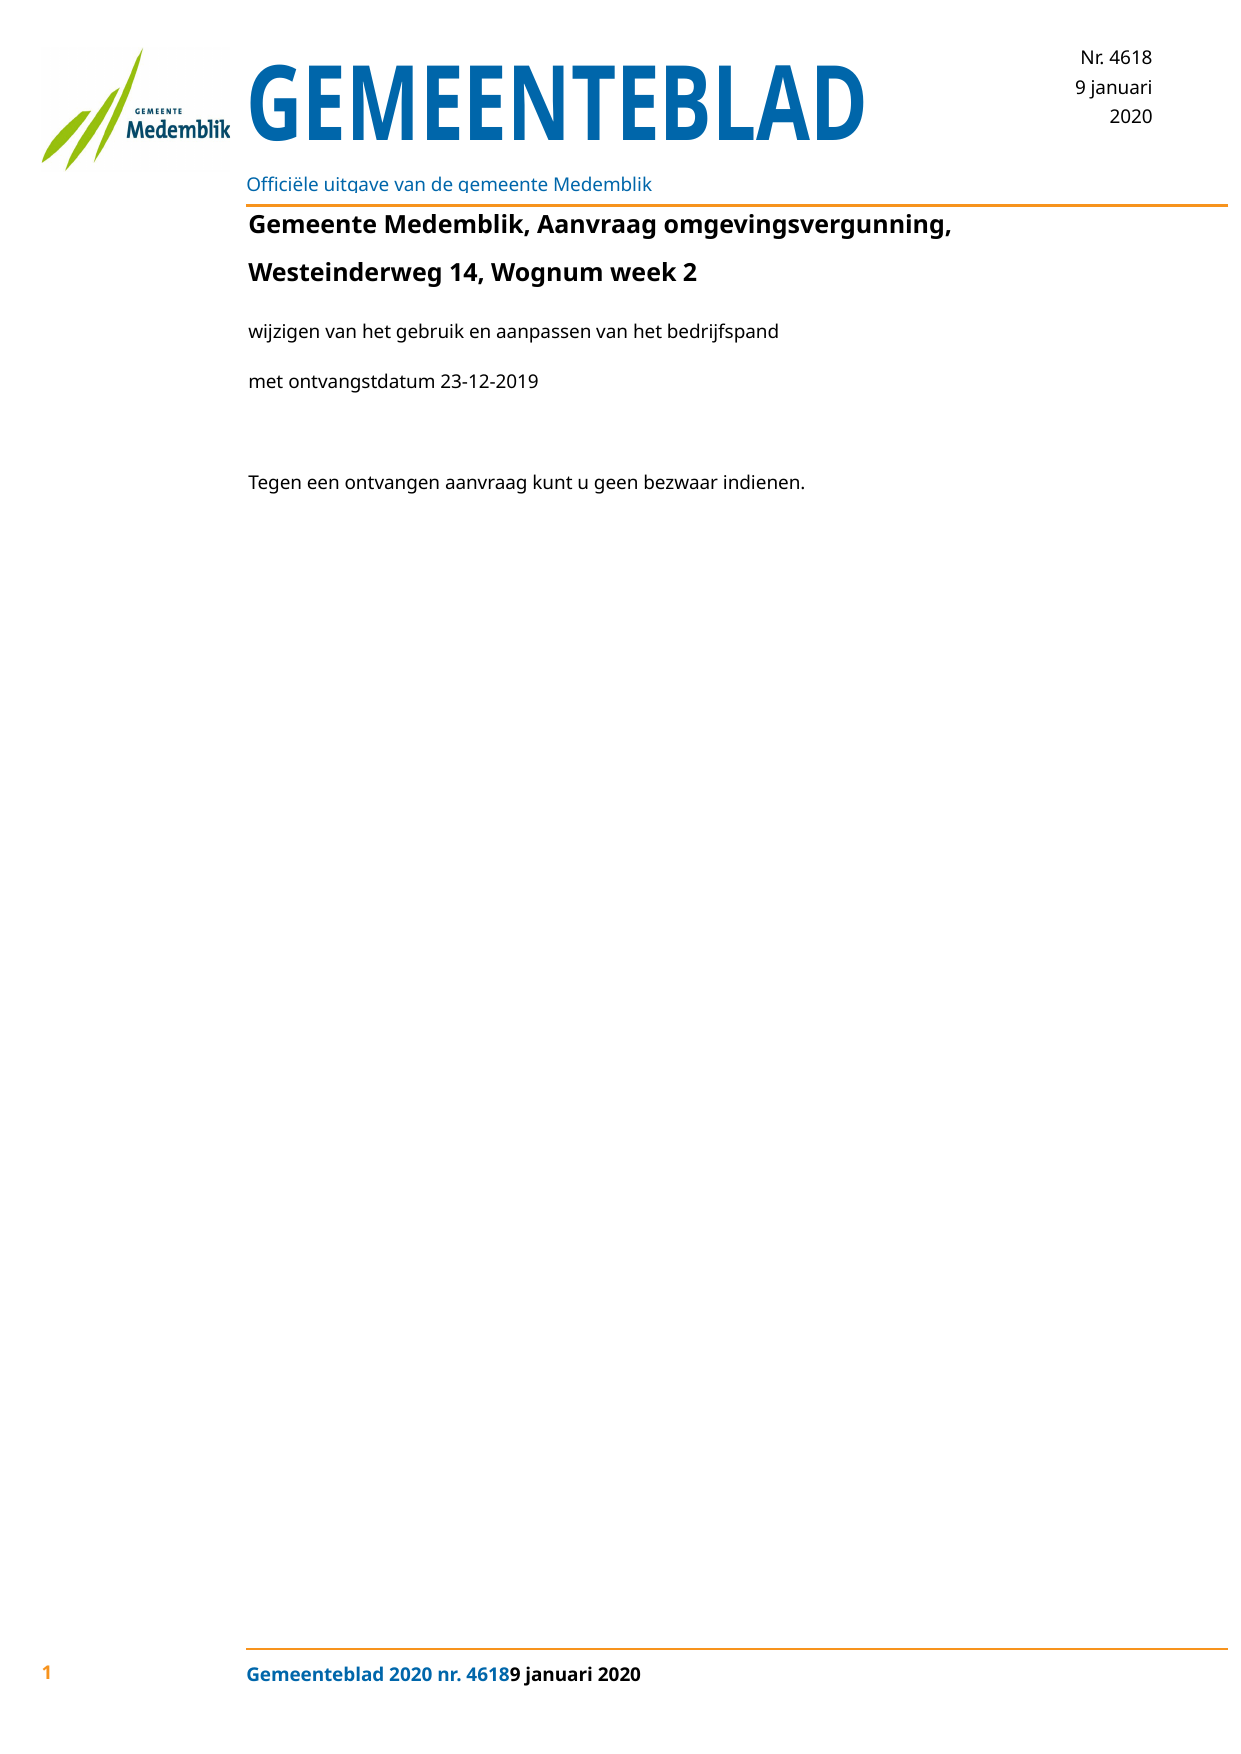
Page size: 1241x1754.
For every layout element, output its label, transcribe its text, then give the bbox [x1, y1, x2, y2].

text wijzigen van het gebruik en aanpassen van het bedrijfspand [248, 318, 1152, 344]
picture [41, 47, 231, 172]
text Gemeente Medemblik, Aanvraag omgevingsvergunning, Westeinderweg 14, Wognum week 2 [248, 207, 1152, 288]
text Tegen een ontvangen aanvraag kunt u geen bezwaar indienen. [248, 469, 1152, 495]
text met ontvangstdatum 23-12-2019 [248, 368, 1152, 394]
